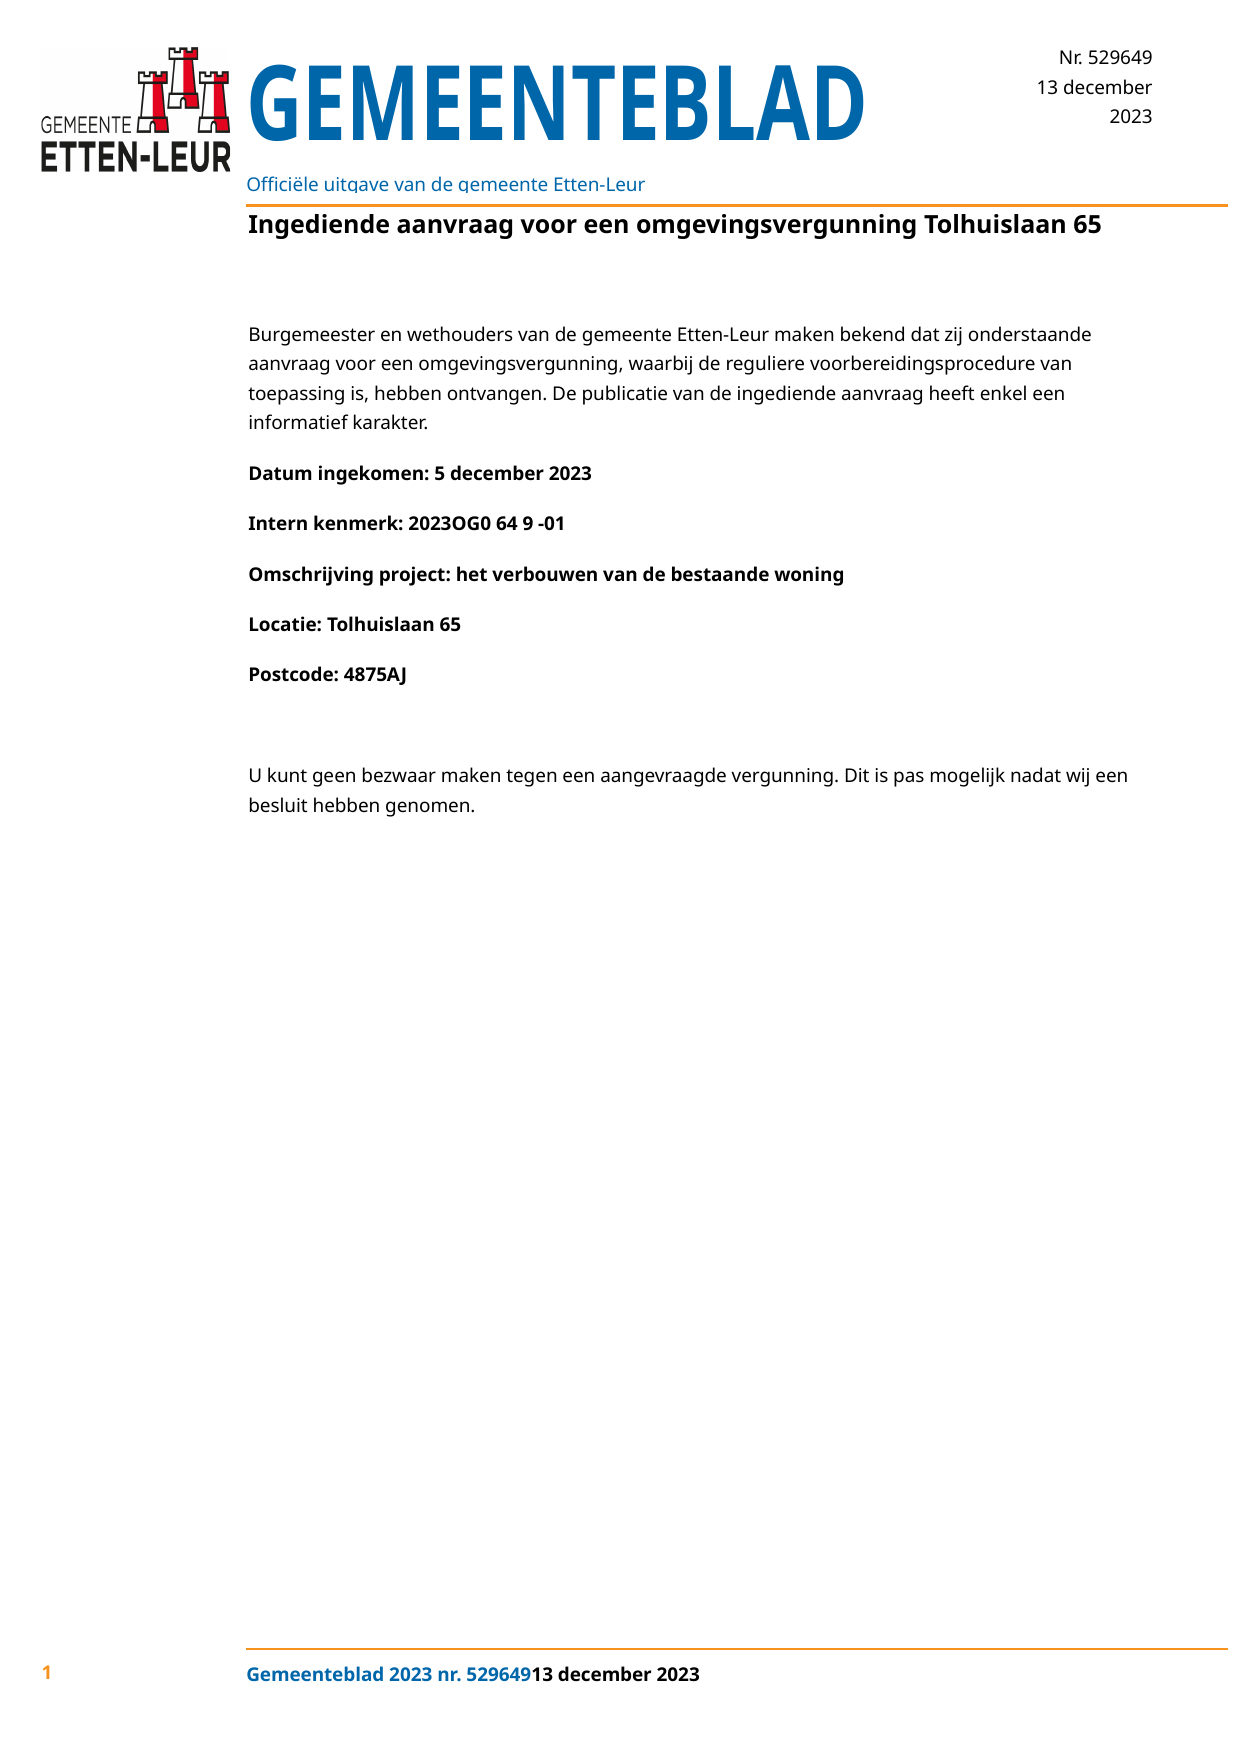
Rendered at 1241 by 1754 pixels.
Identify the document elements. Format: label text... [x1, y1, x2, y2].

picture [41, 47, 231, 172]
text Postcode: 4875AJ [248, 662, 1152, 687]
text Intern kenmerk: 2023OG0 64 9 -01 [248, 510, 1152, 536]
text Burgemeester en wethouders van de gemeente Etten-Leur maken bekend dat zij onderstaande aanvraag voor een omgevingsvergunning, waarbij de reguliere voorbereidingsprocedure van toepassing is, hebben ontvangen. De publicatie van de ingediende aanvraag heeft enkel een informatief karakter. [248, 321, 1152, 435]
text Datum ingekomen: 5 december 2023 [248, 460, 1152, 486]
text Locatie: Tolhuislaan 65 [248, 611, 1152, 637]
text Ingediende aanvraag voor een omgevingsvergunning Tolhuislaan 65 [248, 207, 1152, 241]
text Omschrijving project: het verbouwen van de bestaande woning [248, 561, 1152, 586]
text U kunt geen bezwaar maken tegen een aangevraagde vergunning. Dit is pas mogelijk nadat wij een besluit hebben genomen. [248, 762, 1152, 818]
